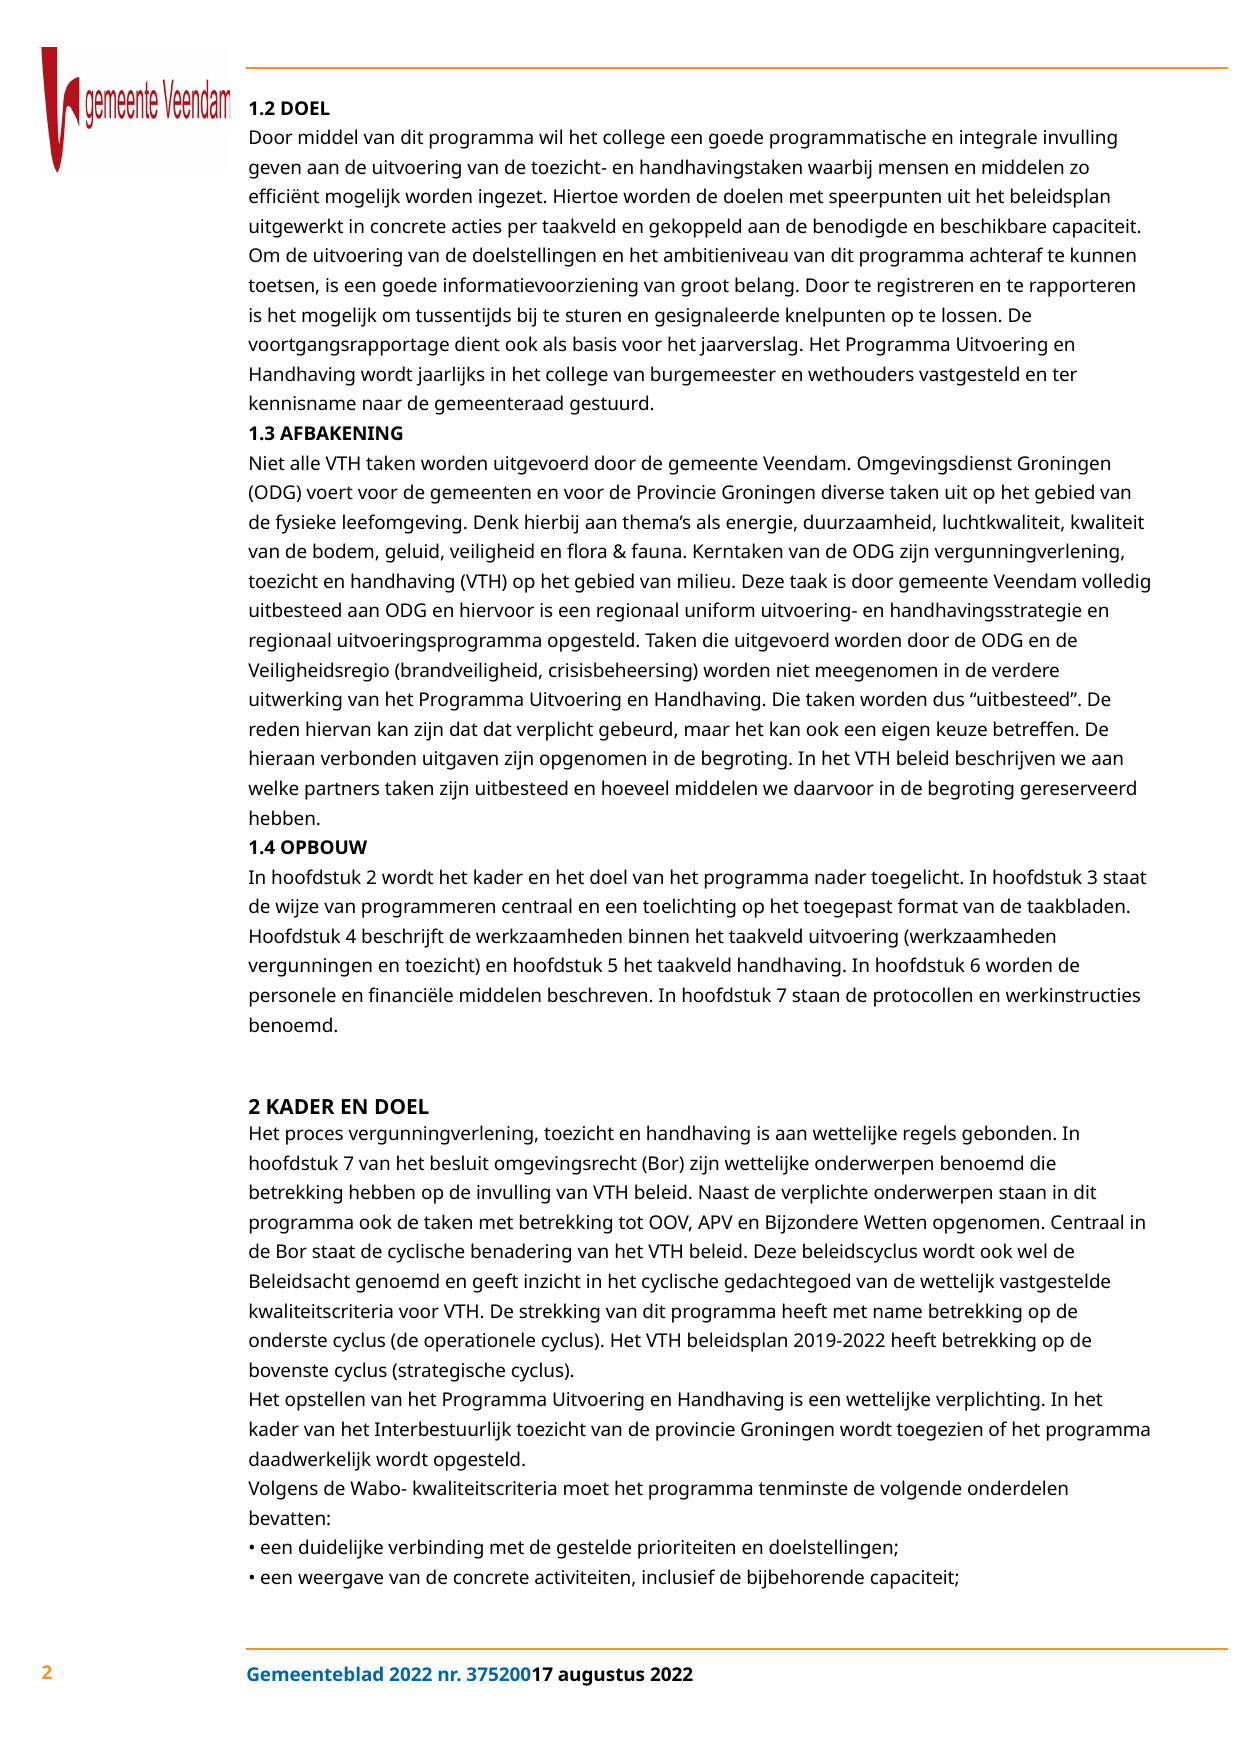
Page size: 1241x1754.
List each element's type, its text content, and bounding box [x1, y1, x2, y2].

text Het proces vergunningverlening, toezicht en handhaving is aan wettelijke regels gebonden. In hoofdstuk 7 van het besluit omgevingsrecht (Bor) zijn wettelijke onderwerpen benoemd die betrekking hebben op de invulling van VTH beleid. Naast de verplichte onderwerpen staan in dit programma ook de taken met betrekking tot OOV, APV en Bijzondere Wetten opgenomen. Centraal in de Bor staat de cyclische benadering van het VTH beleid. Deze beleidscyclus wordt ook wel de Beleidsacht genoemd en geeft inzicht in het cyclische gedachtegoed van de wettelijk vastgestelde kwaliteitscriteria voor VTH. De strekking van dit programma heeft met name betrekking op de onderste cyclus (de operationele cyclus). Het VTH beleidsplan 2019-2022 heeft betrekking op de bovenste cyclus (strategische cyclus). [248, 1120, 1152, 1383]
text • een duidelijke verbinding met de gestelde prioriteiten en doelstellingen; [248, 1534, 1152, 1560]
text 1.2 DOEL [248, 95, 1152, 121]
text 2 KADER EN DOEL [248, 1092, 1152, 1120]
text Het opstellen van het Programma Uitvoering en Handhaving is een wettelijke verplichting. In het kader van het Interbestuurlijk toezicht van de provincie Groningen wordt toegezien of het programma daadwerkelijk wordt opgesteld. [248, 1387, 1152, 1471]
text Niet alle VTH taken worden uitgevoerd door de gemeente Veendam. Omgevingsdienst Groningen (ODG) voert voor de gemeenten en voor de Provincie Groningen diverse taken uit op het gebied van de fysieke leefomgeving. Denk hierbij aan thema’s als energie, duurzaamheid, luchtkwaliteit, kwaliteit van de bodem, geluid, veiligheid en flora & fauna. Kerntaken van de ODG zijn vergunningverlening, toezicht en handhaving (VTH) op het gebied van milieu. Deze taak is door gemeente Veendam volledig uitbesteed aan ODG en hiervoor is een regionaal uniform uitvoering- en handhavingsstrategie en regionaal uitvoeringsprogramma opgesteld. Taken die uitgevoerd worden door de ODG en de Veiligheidsregio (brandveiligheid, crisisbeheersing) worden niet meegenomen in de verdere uitwerking van het Programma Uitvoering en Handhaving. Die taken worden dus “uitbesteed”. De reden hiervan kan zijn dat dat verplicht gebeurd, maar het kan ook een eigen keuze betreffen. De hieraan verbonden uitgaven zijn opgenomen in de begroting. In het VTH beleid beschrijven we aan welke partners taken zijn uitbesteed en hoeveel middelen we daarvoor in de begroting gereserveerd hebben. [248, 450, 1152, 831]
text 1.3 AFBAKENING [248, 420, 1152, 446]
picture [41, 47, 231, 172]
text • een weergave van de concrete activiteiten, inclusief de bijbehorende capaciteit; [248, 1564, 1152, 1590]
text In hoofdstuk 2 wordt het kader en het doel van het programma nader toegelicht. In hoofdstuk 3 staat de wijze van programmeren centraal en een toelichting op het toegepast format van de taakbladen. Hoofdstuk 4 beschrijft de werkzaamheden binnen het taakveld uitvoering (werkzaamheden vergunningen en toezicht) en hoofdstuk 5 het taakveld handhaving. In hoofdstuk 6 worden de personele en financiële middelen beschreven. In hoofdstuk 7 staan de protocollen en werkinstructies benoemd. [248, 864, 1152, 1038]
text 1.4 OPBOUW [248, 834, 1152, 860]
text Volgens de Wabo- kwaliteitscriteria moet het programma tenminste de volgende onderdelen bevatten: [248, 1475, 1152, 1531]
text Door middel van dit programma wil het college een goede programmatische en integrale invulling geven aan de uitvoering van de toezicht- en handhavingstaken waarbij mensen en middelen zo efficiënt mogelijk worden ingezet. Hiertoe worden de doelen met speerpunten uit het beleidsplan uitgewerkt in concrete acties per taakveld en gekoppeld aan de benodigde en beschikbare capaciteit. Om de uitvoering van de doelstellingen en het ambitieniveau van dit programma achteraf te kunnen toetsen, is een goede informatievoorziening van groot belang. Door te registreren en te rapporteren is het mogelijk om tussentijds bij te sturen en gesignaleerde knelpunten op te lossen. De voortgangsrapportage dient ook als basis voor het jaarverslag. Het Programma Uitvoering en Handhaving wordt jaarlijks in het college van burgemeester en wethouders vastgesteld en ter kennisname naar de gemeenteraad gestuurd. [248, 124, 1152, 416]
